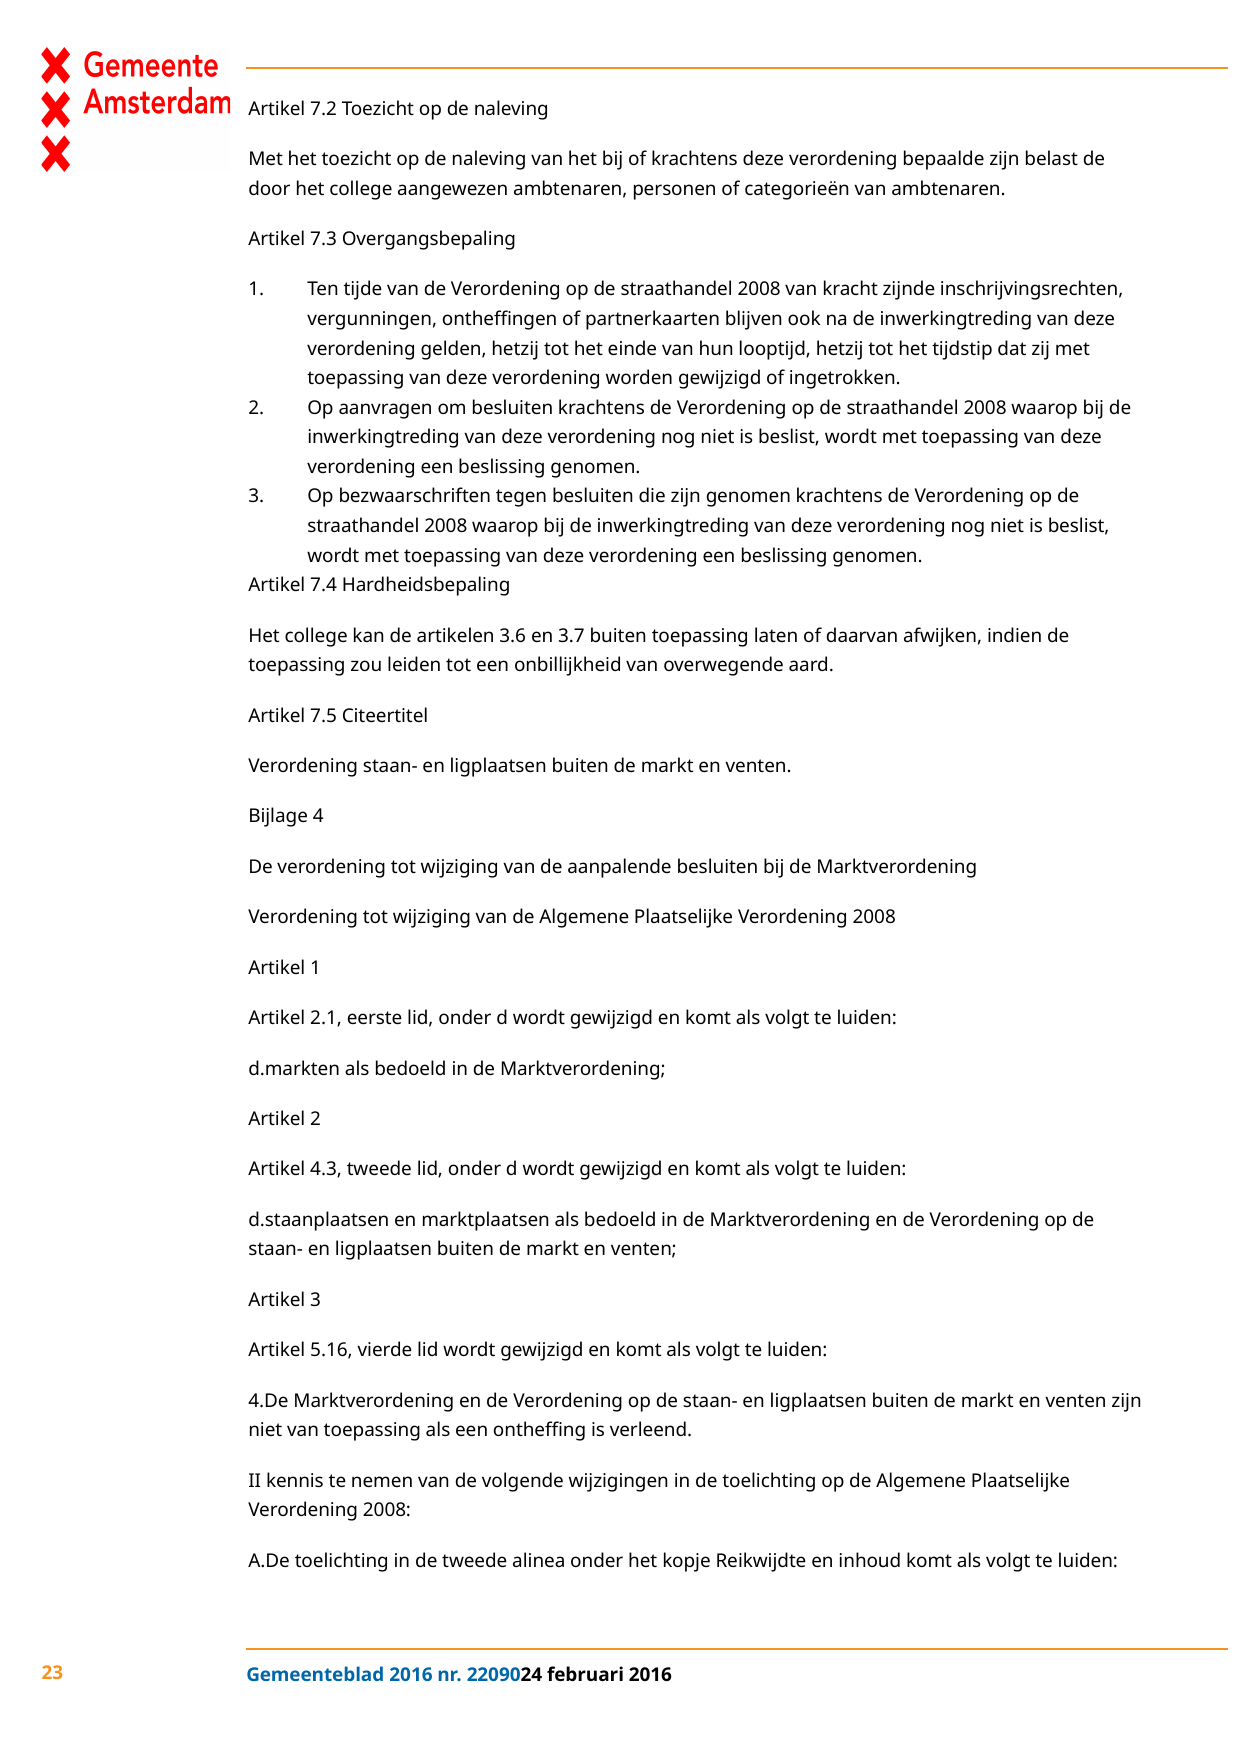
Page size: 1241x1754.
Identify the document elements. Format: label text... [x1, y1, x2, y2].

list Op aanvragen om besluiten krachtens de Verordening op de straathandel 2008 waarop bij de inwerkingtreding van deze verordening nog niet is beslist, wordt met toepassing van deze verordening een beslissing genomen. [248, 394, 1152, 479]
text Artikel 7.5 Citeertitel [248, 702, 1152, 728]
text Artikel 2.1, eerste lid, onder d wordt gewijzigd en komt als volgt te luiden: [248, 1004, 1152, 1030]
text d.markten als bedoeld in de Marktverordening; [248, 1055, 1152, 1081]
text Artikel 7.4 Hardheidsbepaling [248, 571, 1152, 597]
text Bijlage 4 [248, 803, 1152, 828]
text Artikel 7.2 Toezicht op de naleving [248, 95, 1152, 121]
text A.De toelichting in de tweede alinea onder het kopje Reikwijdte en inhoud komt als volgt te luiden: [248, 1547, 1152, 1573]
text Artikel 3 [248, 1286, 1152, 1312]
text Met het toezicht op de naleving van het bij of krachtens deze verordening bepaalde zijn belast de door het college aangewezen ambtenaren, personen of categorieën van ambtenaren. [248, 145, 1152, 201]
text Artikel 5.16, vierde lid wordt gewijzigd en komt als volgt te luiden: [248, 1336, 1152, 1362]
text Verordening tot wijziging van de Algemene Plaatselijke Verordening 2008 [248, 903, 1152, 929]
list Op bezwaarschriften tegen besluiten die zijn genomen krachtens de Verordening op de straathandel 2008 waarop bij de inwerkingtreding van deze verordening nog niet is beslist, wordt met toepassing van deze verordening een beslissing genomen. [248, 483, 1152, 568]
text Artikel 7.3 Overgangsbepaling [248, 225, 1152, 251]
text Verordening staan- en ligplaatsen buiten de markt en venten. [248, 752, 1152, 778]
text II kennis te nemen van de volgende wijzigingen in de toelichting op de Algemene Plaatselijke Verordening 2008: [248, 1467, 1152, 1522]
text d.staanplaatsen en marktplaatsen als bedoeld in de Marktverordening en de Verordening op de staan- en ligplaatsen buiten de markt en venten; [248, 1206, 1152, 1261]
picture [41, 47, 231, 172]
text De verordening tot wijziging van de aanpalende besluiten bij de Marktverordening [248, 853, 1152, 879]
text Het college kan de artikelen 3.6 en 3.7 buiten toepassing laten of daarvan afwijken, indien de toepassing zou leiden tot een onbillijkheid van overwegende aard. [248, 622, 1152, 677]
list Ten tijde van de Verordening op de straathandel 2008 van kracht zijnde inschrijvingsrechten, vergunningen, ontheffingen of partnerkaarten blijven ook na de inwerkingtreding van deze verordening gelden, hetzij tot het einde van hun looptijd, hetzij tot het tijdstip dat zij met toepassing van deze verordening worden gewijzigd of ingetrokken. [248, 276, 1152, 390]
text Artikel 1 [248, 954, 1152, 980]
text Artikel 4.3, tweede lid, onder d wordt gewijzigd en komt als volgt te luiden: [248, 1156, 1152, 1181]
text 4.De Marktverordening en de Verordening op de staan- en ligplaatsen buiten de markt en venten zijn niet van toepassing als een ontheffing is verleend. [248, 1387, 1152, 1442]
text Artikel 2 [248, 1105, 1152, 1131]
